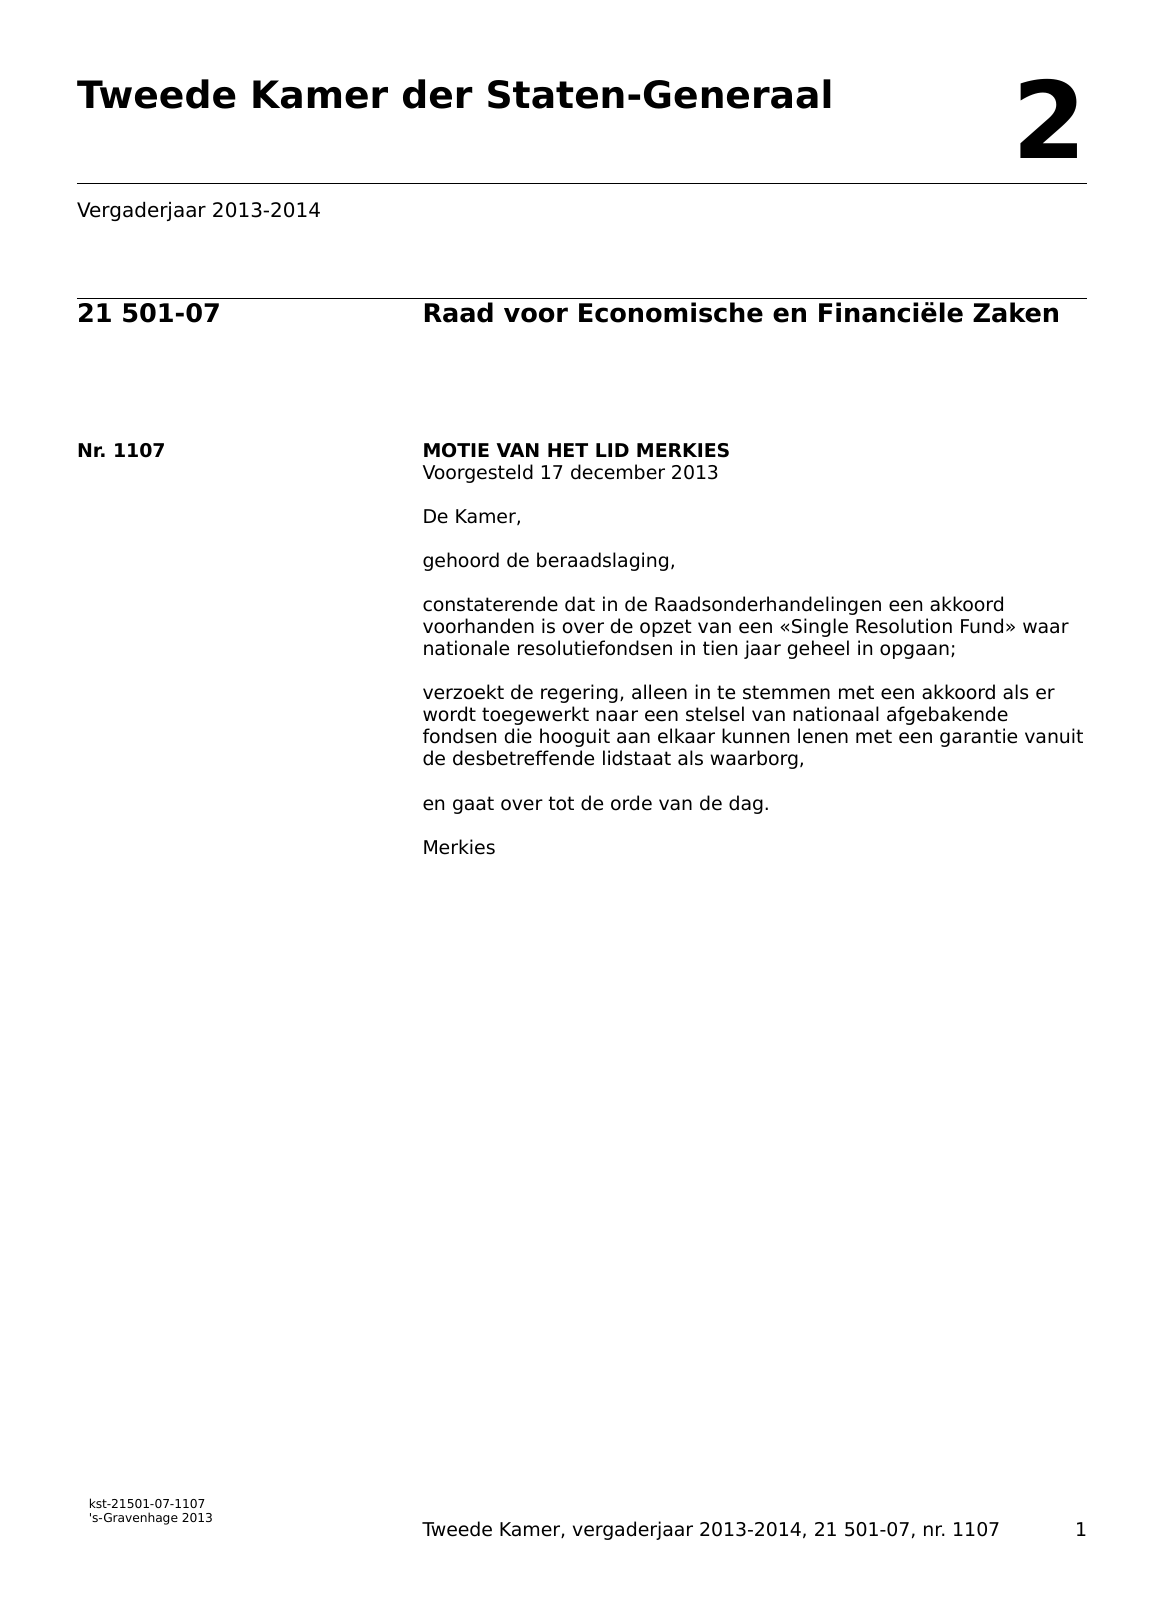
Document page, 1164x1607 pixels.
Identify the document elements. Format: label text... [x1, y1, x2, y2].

table_header 2 [886, 59, 1087, 183]
text kst-21501-07-1107 [88, 1497, 323, 1511]
text Voorgesteld 17 december 2013 [422, 462, 1087, 484]
text De Kamer, [422, 506, 1087, 528]
table_header Tweede Kamer der Staten-Generaal [77, 59, 886, 183]
subtitle 21 501-07 Raad voor Economische en Financiële Zaken [77, 299, 1087, 329]
text verzoekt de regering, alleen in te stemmen met een akkoord als er wordt toegewerkt naar een stelsel van nationaal afgebakende fondsen die hooguit aan elkaar kunnen lenen met een garantie vanuit de desbetreffende lidstaat als waarborg, [422, 682, 1087, 770]
table_cell Vergaderjaar 2013-2014 [77, 184, 1087, 298]
text Merkies [422, 837, 1087, 858]
text 's-Gravenhage 2013 [88, 1511, 323, 1525]
text en gaat over tot de orde van de dag. [422, 792, 1087, 814]
text gehoord de beraadslaging, [422, 550, 1087, 572]
subtitle Nr. 1107 MOTIE VAN HET LID MERKIES [77, 440, 1087, 462]
text constaterende dat in de Raadsonderhandelingen een akkoord voorhanden is over de opzet van een «Single Resolution Fund» waar nationale resolutiefondsen in tien jaar geheel in opgaan; [422, 594, 1087, 660]
